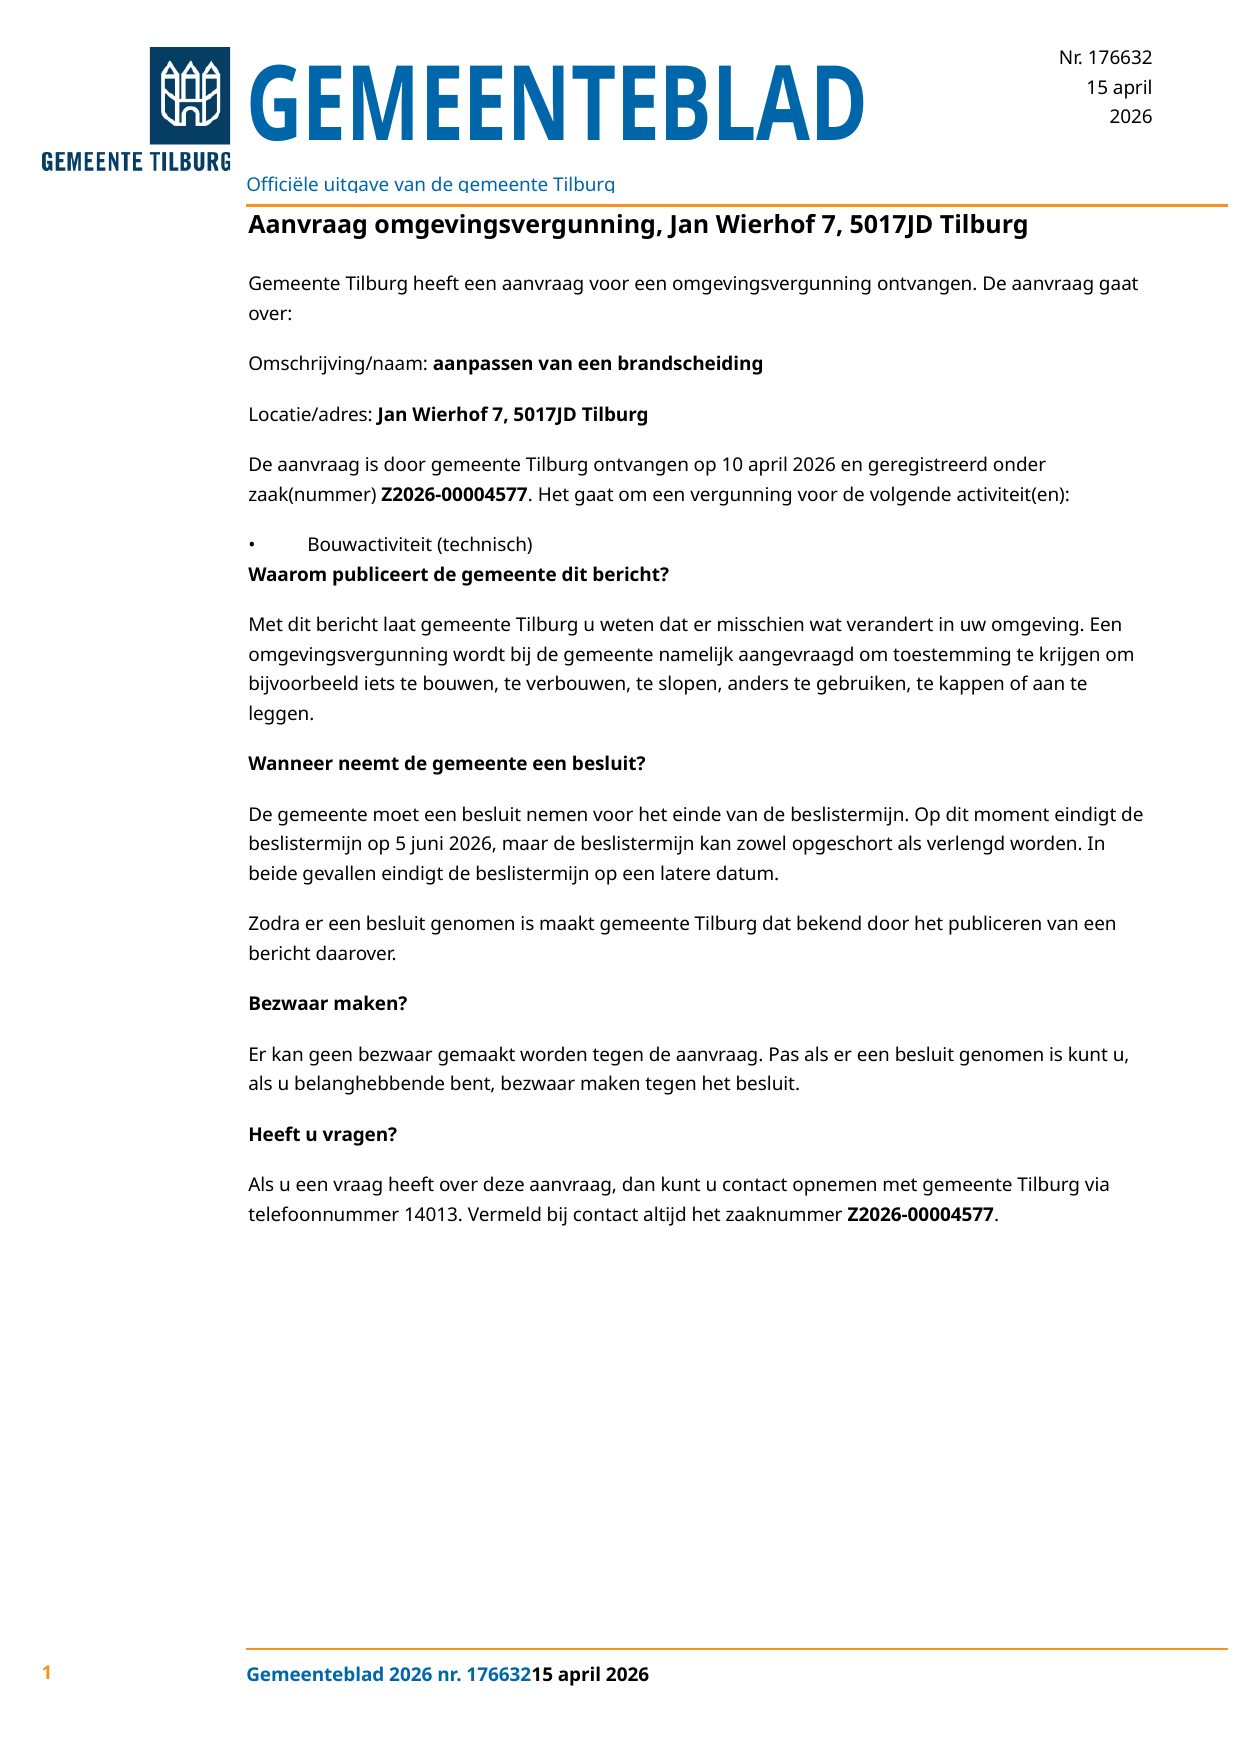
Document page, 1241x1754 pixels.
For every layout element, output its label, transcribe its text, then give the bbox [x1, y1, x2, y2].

text De aanvraag is door gemeente Tilburg ontvangen op 10 april 2026 en geregistreerd onder zaak(nummer) Z2026-00004577. Het gaat om een vergunning voor de volgende activiteit(en): [248, 451, 1152, 506]
text Wanneer neemt de gemeente een besluit? [248, 750, 1152, 776]
text Met dit bericht laat gemeente Tilburg u weten dat er misschien wat verandert in uw omgeving. Een omgevingsvergunning wordt bij de gemeente namelijk aangevraagd om toestemming te krijgen om bijvoorbeeld iets te bouwen, te verbouwen, te slopen, anders te gebruiken, te kappen of aan te leggen. [248, 611, 1152, 726]
text Waarom publiceert de gemeente dit bericht? [248, 561, 1152, 586]
text De gemeente moet een besluit nemen voor het einde van de beslistermijn. Op dit moment eindigt de beslistermijn op 5 juni 2026, maar de beslistermijn kan zowel opgeschort als verlengd worden. In beide gevallen eindigt de beslistermijn op een latere datum. [248, 801, 1152, 886]
text Locatie/adres: Jan Wierhof 7, 5017JD Tilburg [248, 401, 1152, 426]
text Zodra er een besluit genomen is maakt gemeente Tilburg dat bekend door het publiceren van een bericht daarover. [248, 910, 1152, 966]
text Bezwaar maken? [248, 990, 1152, 1016]
text Aanvraag omgevingsvergunning, Jan Wierhof 7, 5017JD Tilburg [248, 207, 1152, 241]
list Bouwactiviteit (technisch) [248, 531, 1152, 557]
text Heeft u vragen? [248, 1121, 1152, 1146]
text Omschrijving/naam: aanpassen van een brandscheiding [248, 350, 1152, 376]
text Er kan geen bezwaar gemaakt worden tegen de aanvraag. Pas als er een besluit genomen is kunt u, als u belanghebbende bent, bezwaar maken tegen het besluit. [248, 1041, 1152, 1096]
text Als u een vraag heeft over deze aanvraag, dan kunt u contact opnemen met gemeente Tilburg via telefoonnummer 14013. Vermeld bij contact altijd het zaaknummer Z2026-00004577. [248, 1171, 1152, 1226]
picture [41, 47, 231, 172]
text Gemeente Tilburg heeft een aanvraag voor een omgevingsvergunning ontvangen. De aanvraag gaat over: [248, 270, 1152, 326]
